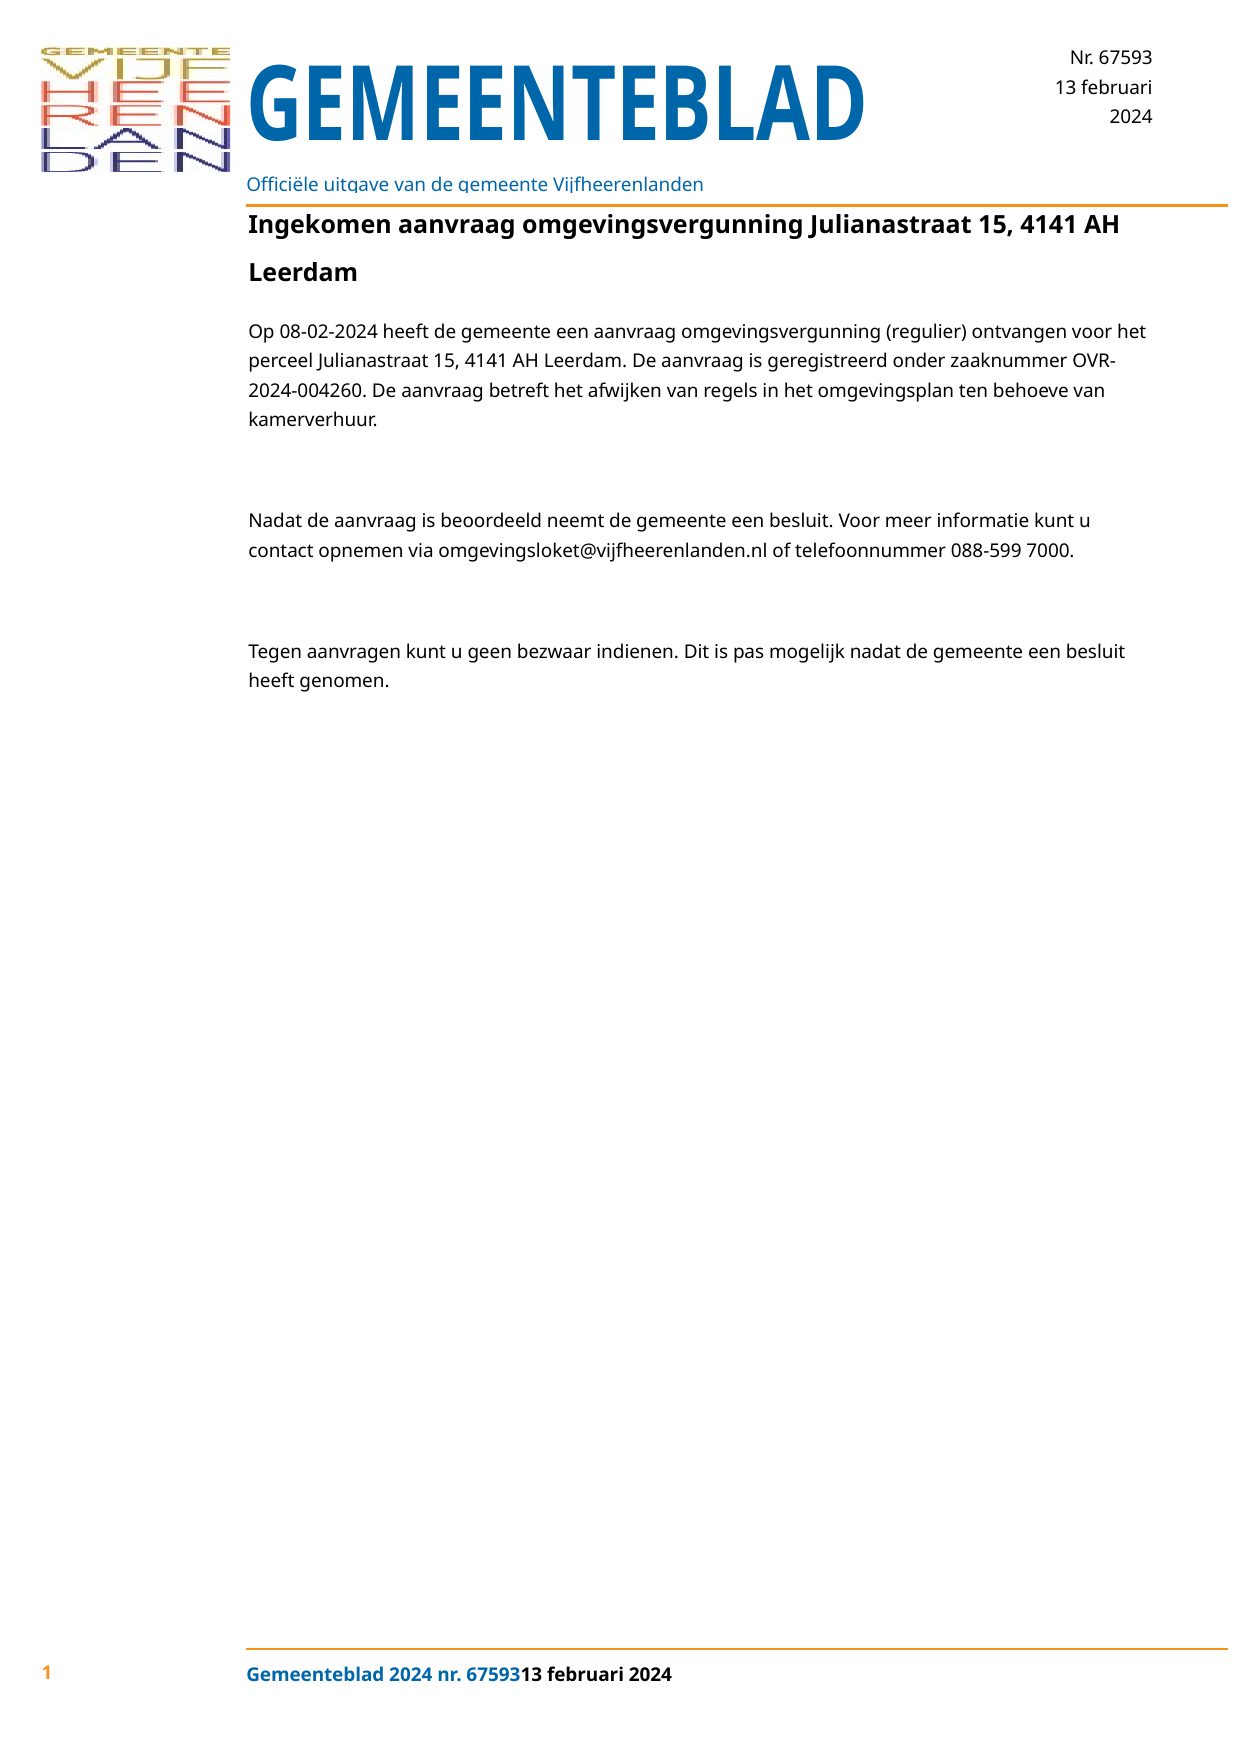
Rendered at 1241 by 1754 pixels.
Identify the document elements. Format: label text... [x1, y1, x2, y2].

text Tegen aanvragen kunt u geen bezwaar indienen. Dit is pas mogelijk nadat de gemeente een besluit heeft genomen. [248, 638, 1152, 693]
text Op 08-02-2024 heeft de gemeente een aanvraag omgevingsvergunning (regulier) ontvangen voor het perceel Julianastraat 15, 4141 AH Leerdam. De aanvraag is geregistreerd onder zaaknummer OVR-2024-004260. De aanvraag betreft het afwijken van regels in het omgevingsplan ten behoeve van kamerverhuur. [248, 318, 1152, 432]
text Nadat de aanvraag is beoordeeld neemt de gemeente een besluit. Voor meer informatie kunt u contact opnemen via omgevingsloket@vijfheerenlanden.nl of telefoonnummer 088-599 7000. [248, 507, 1152, 563]
text Ingekomen aanvraag omgevingsvergunning Julianastraat 15, 4141 AH Leerdam [248, 207, 1152, 288]
picture [41, 47, 231, 172]
